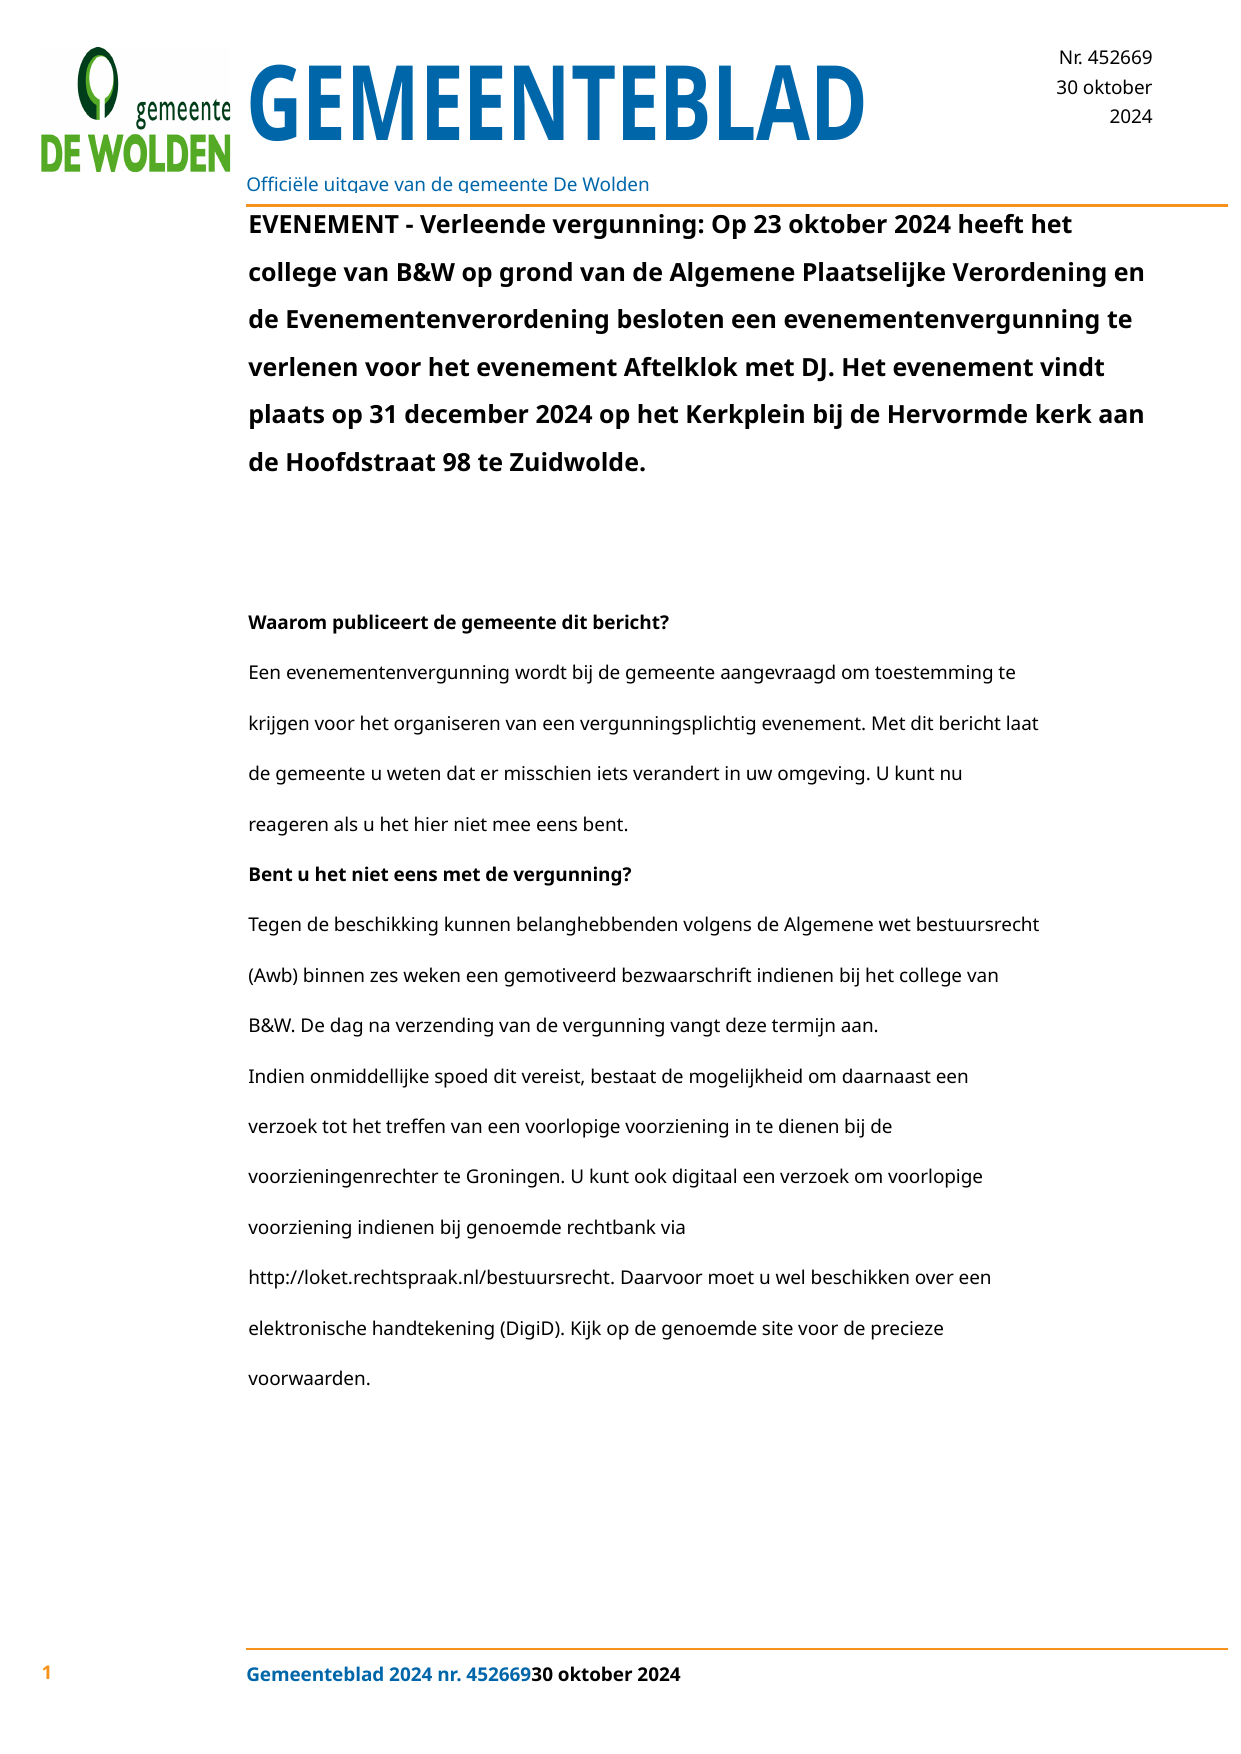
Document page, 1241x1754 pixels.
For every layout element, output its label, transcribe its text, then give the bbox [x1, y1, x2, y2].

text krijgen voor het organiseren van een vergunningsplichtig evenement. Met dit bericht laat [248, 710, 1152, 736]
text (Awb) binnen zes weken een gemotiveerd bezwaarschrift indienen bij het college van [248, 962, 1152, 988]
picture [41, 47, 231, 172]
text Indien onmiddellijke spoed dit vereist, bestaat de mogelijkheid om daarnaast een [248, 1063, 1152, 1089]
text http://loket.rechtspraak.nl/bestuursrecht. Daarvoor moet u wel beschikken over een [248, 1264, 1152, 1290]
text reageren als u het hier niet mee eens bent. [248, 811, 1152, 837]
text Tegen de beschikking kunnen belanghebbenden volgens de Algemene wet bestuursrecht [248, 912, 1152, 937]
text EVENEMENT - Verleende vergunning: Op 23 oktober 2024 heeft het college van B&W op grond van de Algemene Plaatselijke Verordening en de Evenementenverordening besloten een evenementenvergunning te verlenen voor het evenement Aftelklok met DJ. Het evenement vindt plaats op 31 december 2024 op het Kerkplein bij de Hervormde kerk aan de Hoofdstraat 98 te Zuidwolde. [248, 207, 1152, 479]
text voorwaarden. [248, 1365, 1152, 1391]
text Waarom publiceert de gemeente dit bericht? [248, 609, 1152, 635]
text B&W. De dag na verzending van de vergunning vangt deze termijn aan. [248, 1012, 1152, 1038]
text verzoek tot het treffen van een voorlopige voorziening in te dienen bij de [248, 1113, 1152, 1139]
text voorzieningenrechter te Groningen. U kunt ook digitaal een verzoek om voorlopige [248, 1164, 1152, 1189]
text Een evenementenvergunning wordt bij de gemeente aangevraagd om toestemming te [248, 659, 1152, 685]
text de gemeente u weten dat er misschien iets verandert in uw omgeving. U kunt nu [248, 760, 1152, 786]
text Bent u het niet eens met de vergunning? [248, 861, 1152, 887]
text elektronische handtekening (DigiD). Kijk op de genoemde site voor de precieze [248, 1315, 1152, 1341]
text voorziening indienen bij genoemde rechtbank via [248, 1214, 1152, 1240]
